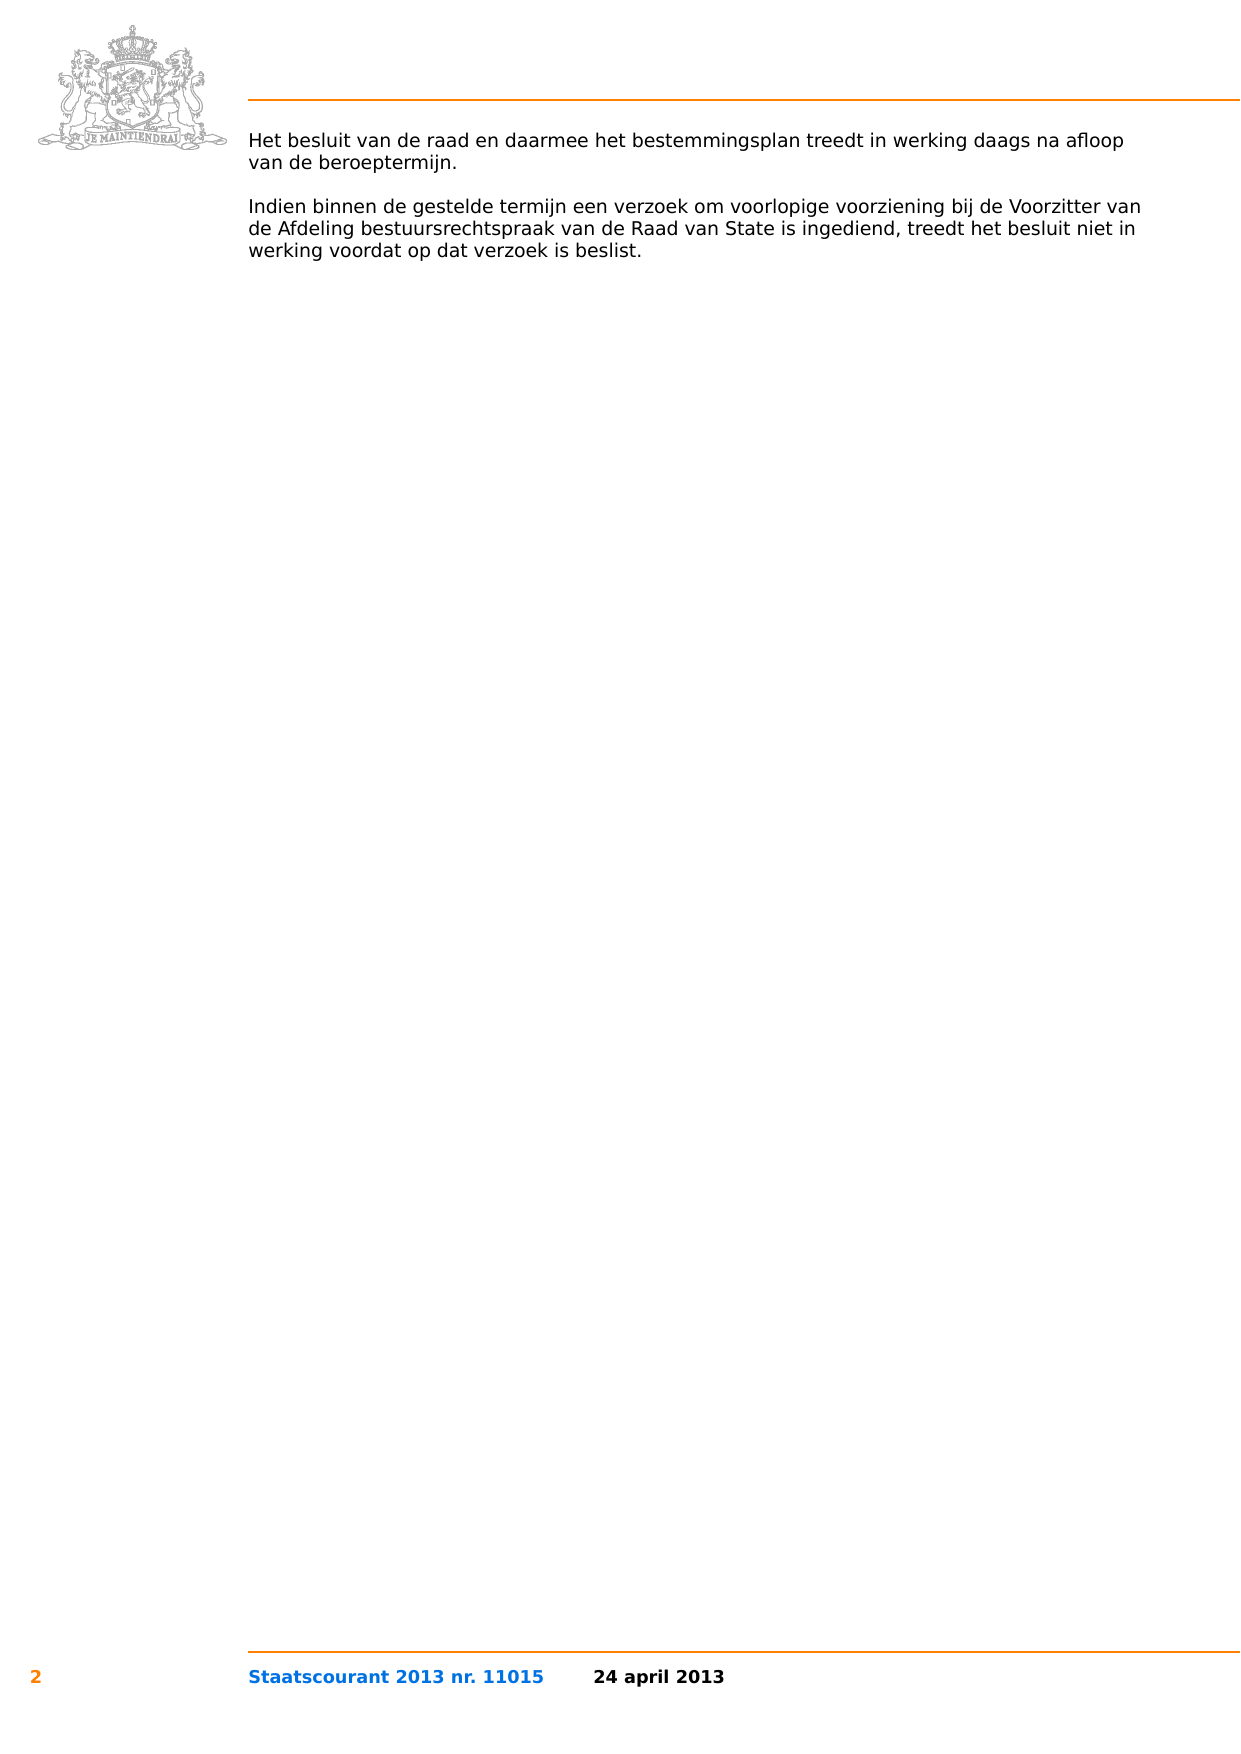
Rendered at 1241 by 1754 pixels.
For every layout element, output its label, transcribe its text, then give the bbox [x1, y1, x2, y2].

picture [38, 25, 227, 150]
text Indien binnen de gestelde termijn een verzoek om voorlopige voorziening bij de Voorzitter van de Afdeling bestuursrechtspraak van de Raad van State is ingediend, treedt het besluit niet in werking voordat op dat verzoek is beslist. [248, 196, 1163, 262]
text Het besluit van de raad en daarmee het bestemmingsplan treedt in werking daags na afloop van de beroeptermijn. [248, 130, 1163, 174]
